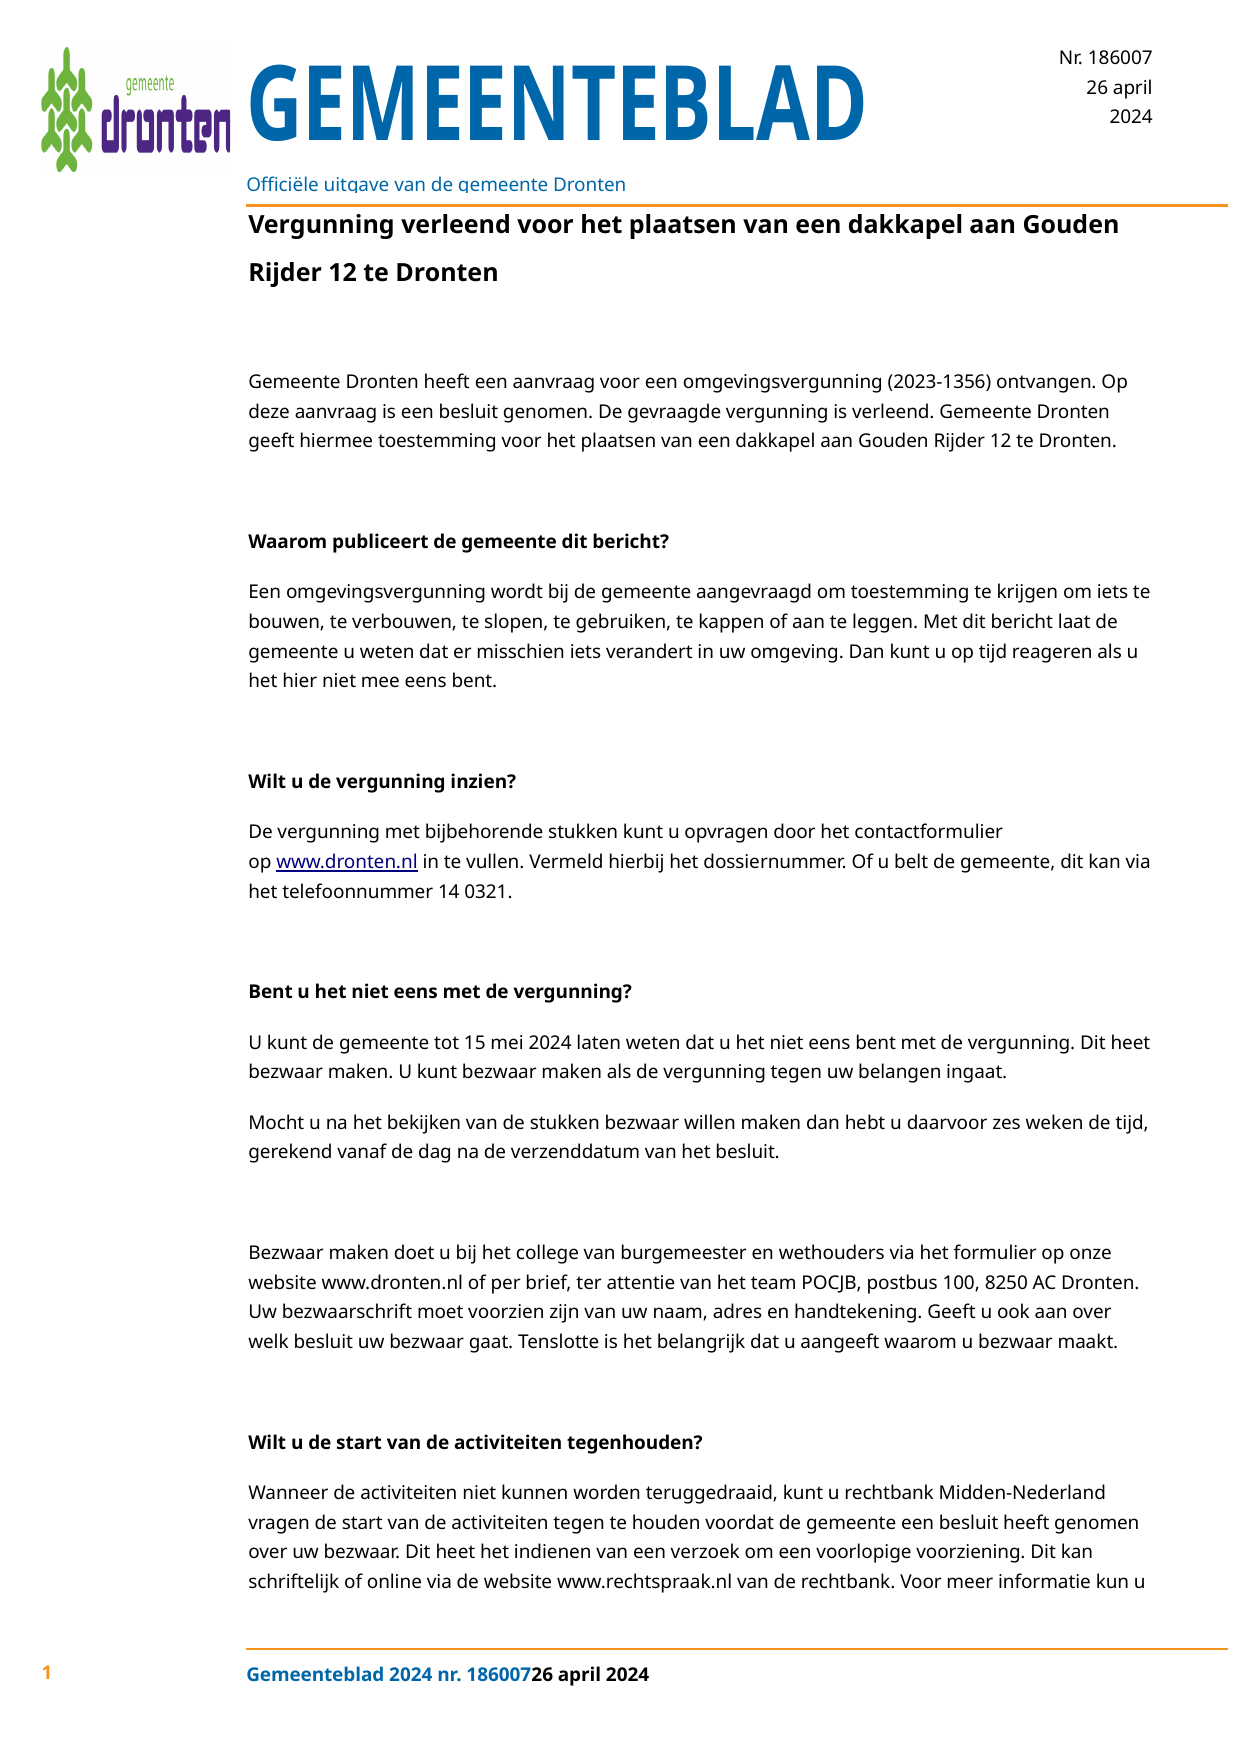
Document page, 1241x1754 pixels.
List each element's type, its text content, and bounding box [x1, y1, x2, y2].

text Wanneer de activiteiten niet kunnen worden teruggedraaid, kunt u rechtbank Midden-Nederland vragen de start van de activiteiten tegen te houden voordat de gemeente een besluit heeft genomen over uw bezwaar. Dit heet het indienen van een verzoek om een voorlopige voorziening. Dit kan schriftelijk of online via de website www.rechtspraak.nl van de rechtbank. Voor meer informatie kun u [248, 1479, 1152, 1594]
text Bezwaar maken doet u bij het college van burgemeester en wethouders via het formulier op onze website www.dronten.nl of per brief, ter attentie van het team POCJB, postbus 100, 8250 AC Dronten. Uw bezwaarschrift moet voorzien zijn van uw naam, adres en handtekening. Geeft u ook aan over welk besluit uw bezwaar gaat. Tenslotte is het belangrijk dat u aangeeft waarom u bezwaar maakt. [248, 1239, 1152, 1354]
text Gemeente Dronten heeft een aanvraag voor een omgevingsvergunning (2023-1356) ontvangen. Op deze aanvraag is een besluit genomen. De gevraagde vergunning is verleend. Gemeente Dronten geeft hiermee toestemming voor het plaatsen van een dakkapel aan Gouden Rijder 12 te Dronten. [248, 368, 1152, 453]
text De vergunning met bijbehorende stukken kunt u opvragen door het contactformulier op www.dronten.nl in te vullen. Vermeld hierbij het dossiernummer. Of u belt de gemeente, dit kan via het telefoonnummer 14 0321. [248, 819, 1152, 904]
text Wilt u de vergunning inzien? [248, 768, 1152, 794]
text Mocht u na het bekijken van de stukken bezwaar willen maken dan hebt u daarvoor zes weken de tijd, gerekend vanaf de dag na de verzenddatum van het besluit. [248, 1109, 1152, 1164]
text U kunt de gemeente tot 15 mei 2024 laten weten dat u het niet eens bent met de vergunning. Dit heet bezwaar maken. U kunt bezwaar maken als de vergunning tegen uw belangen ingaat. [248, 1029, 1152, 1084]
text Waarom publiceert de gemeente dit bericht? [248, 528, 1152, 554]
text Bent u het niet eens met de vergunning? [248, 979, 1152, 1004]
text Een omgevingsvergunning wordt bij de gemeente aangevraagd om toestemming te krijgen om iets te bouwen, te verbouwen, te slopen, te gebruiken, te kappen of aan te leggen. Met dit bericht laat de gemeente u weten dat er misschien iets verandert in uw omgeving. Dan kunt u op tijd reageren als u het hier niet mee eens bent. [248, 579, 1152, 693]
picture [41, 47, 231, 172]
text Wilt u de start van de activiteiten tegenhouden? [248, 1429, 1152, 1455]
text Vergunning verleend voor het plaatsen van een dakkapel aan Gouden Rijder 12 te Dronten [248, 207, 1152, 288]
